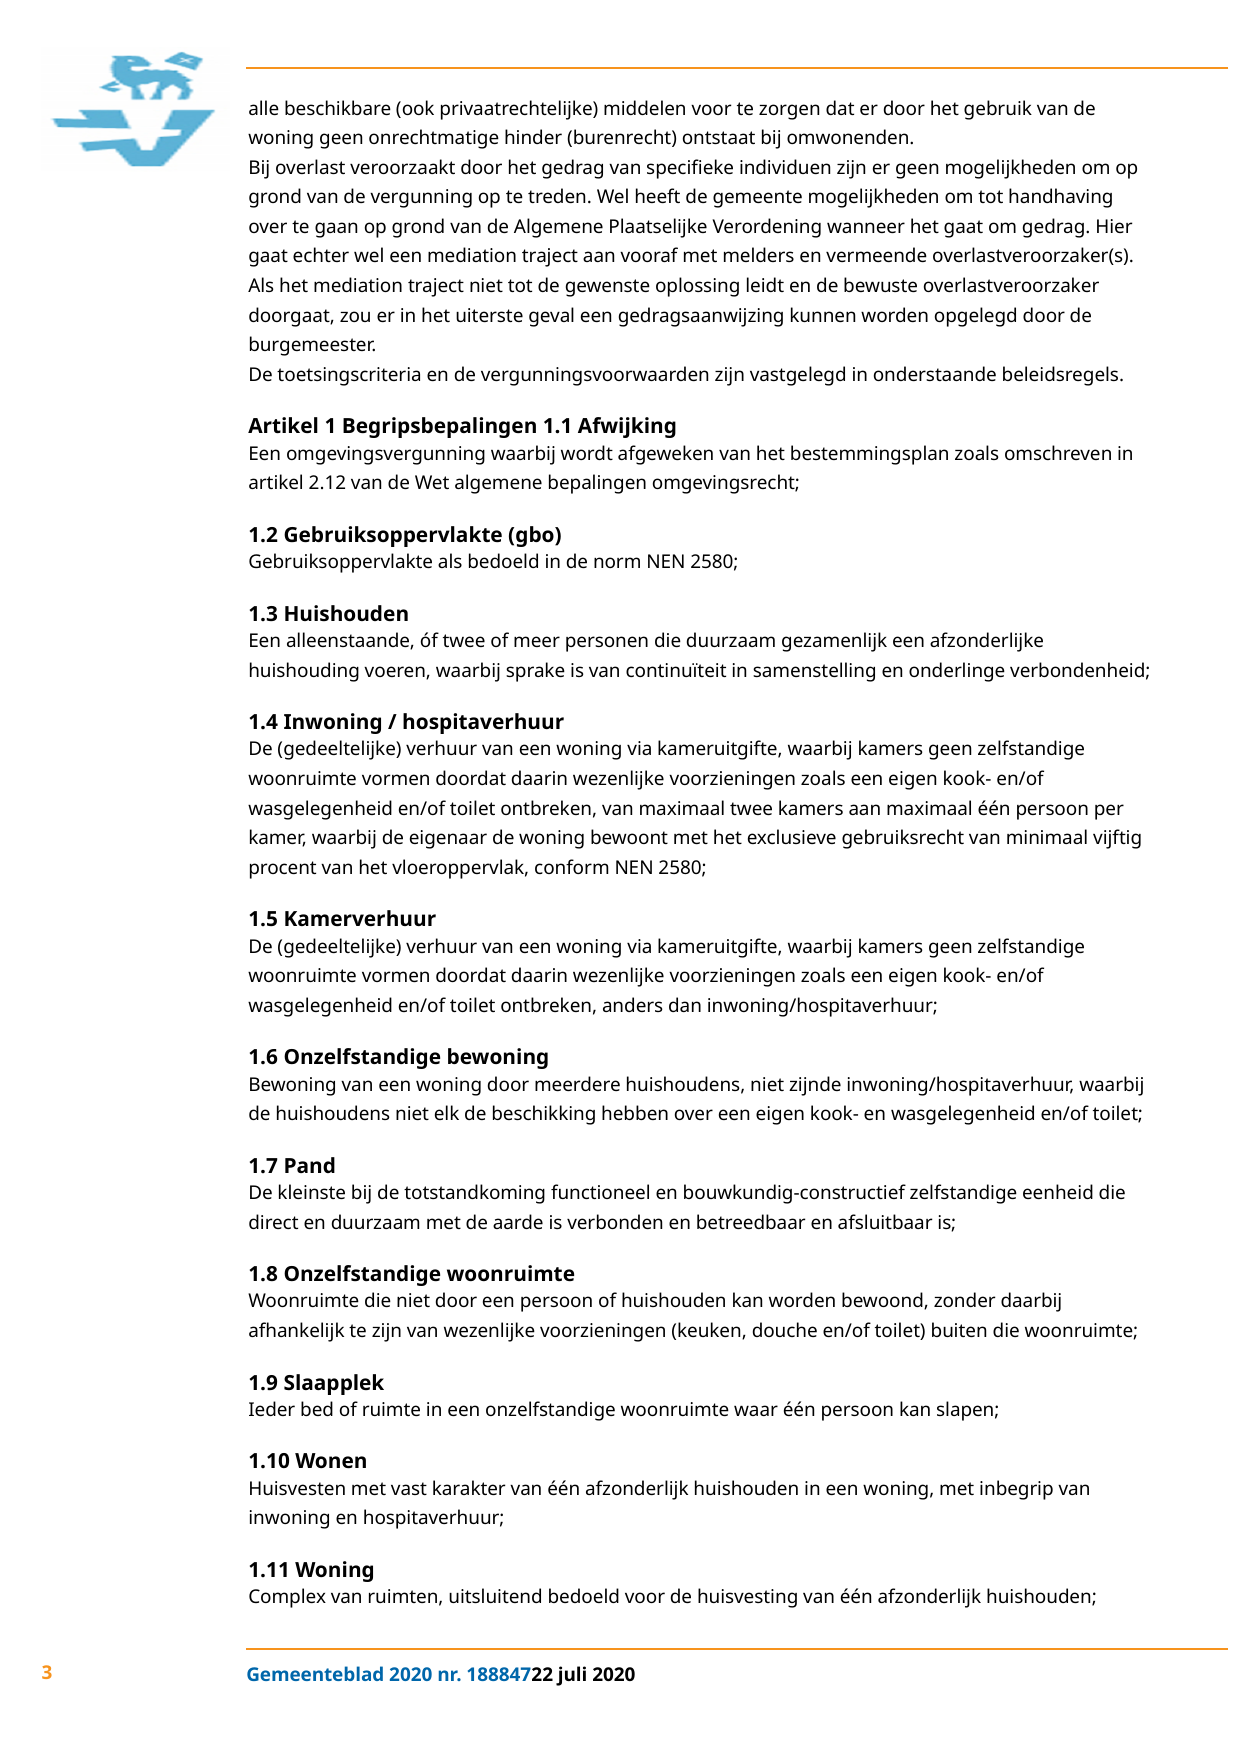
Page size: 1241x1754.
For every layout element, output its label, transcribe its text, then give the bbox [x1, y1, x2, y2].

text 1.10 Wonen [248, 1447, 1152, 1475]
text Bij overlast veroorzaakt door het gedrag van specifieke individuen zijn er geen mogelijkheden om op grond van de vergunning op te treden. Wel heeft de gemeente mogelijkheden om tot handhaving over te gaan op grond van de Algemene Plaatselijke Verordening wanneer het gaat om gedrag. Hier gaat echter wel een mediation traject aan vooraf met melders en vermeende overlastveroorzaker(s). Als het mediation traject niet tot de gewenste oplossing leidt en de bewuste overlastveroorzaker doorgaat, zou er in het uiterste geval een gedragsaanwijzing kunnen worden opgelegd door de burgemeester. [248, 154, 1152, 357]
text 1.8 Onzelfstandige woonruimte [248, 1259, 1152, 1288]
picture [41, 47, 231, 172]
text De (gedeeltelijke) verhuur van een woning via kameruitgifte, waarbij kamers geen zelfstandige woonruimte vormen doordat daarin wezenlijke voorzieningen zoals een eigen kook- en/of wasgelegenheid en/of toilet ontbreken, anders dan inwoning/hospitaverhuur; [248, 933, 1152, 1018]
text 1.3 Huishouden [248, 599, 1152, 627]
text 1.7 Pand [248, 1151, 1152, 1179]
text Ieder bed of ruimte in een onzelfstandige woonruimte waar één persoon kan slapen; [248, 1396, 1152, 1422]
text De (gedeeltelijke) verhuur van een woning via kameruitgifte, waarbij kamers geen zelfstandige woonruimte vormen doordat daarin wezenlijke voorzieningen zoals een eigen kook- en/of wasgelegenheid en/of toilet ontbreken, van maximaal twee kamers aan maximaal één persoon per kamer, waarbij de eigenaar de woning bewoont met het exclusieve gebruiksrecht van minimaal vijftig procent van het vloeroppervlak, conform NEN 2580; [248, 736, 1152, 880]
text Een omgevingsvergunning waarbij wordt afgeweken van het bestemmingsplan zoals omschreven in artikel 2.12 van de Wet algemene bepalingen omgevingsrecht; [248, 440, 1152, 495]
text 1.4 Inwoning / hospitaverhuur [248, 707, 1152, 736]
text Woonruimte die niet door een persoon of huishouden kan worden bewoond, zonder daarbij afhankelijk te zijn van wezenlijke voorzieningen (keuken, douche en/of toilet) buiten die woonruimte; [248, 1288, 1152, 1343]
text Bewoning van een woning door meerdere huishoudens, niet zijnde inwoning/hospitaverhuur, waarbij de huishoudens niet elk de beschikking hebben over een eigen kook- en wasgelegenheid en/of toilet; [248, 1071, 1152, 1126]
text 1.11 Woning [248, 1555, 1152, 1583]
text 1.2 Gebruiksoppervlakte (gbo) [248, 520, 1152, 548]
text Gebruiksoppervlakte als bedoeld in de norm NEN 2580; [248, 548, 1152, 574]
text 1.5 Kamerverhuur [248, 904, 1152, 933]
text Complex van ruimten, uitsluitend bedoeld voor de huisvesting van één afzonderlijk huishouden; [248, 1583, 1152, 1609]
text alle beschikbare (ook privaatrechtelijke) middelen voor te zorgen dat er door het gebruik van de woning geen onrechtmatige hinder (burenrecht) ontstaat bij omwonenden. [248, 95, 1152, 150]
text Een alleenstaande, óf twee of meer personen die duurzaam gezamenlijk een afzonderlijke huishouding voeren, waarbij sprake is van continuïteit in samenstelling en onderlinge verbondenheid; [248, 627, 1152, 682]
text Huisvesten met vast karakter van één afzonderlijk huishouden in een woning, met inbegrip van inwoning en hospitaverhuur; [248, 1475, 1152, 1530]
text De kleinste bij de totstandkoming functioneel en bouwkundig-constructief zelfstandige eenheid die direct en duurzaam met de aarde is verbonden en betreedbaar en afsluitbaar is; [248, 1179, 1152, 1234]
text Artikel 1 Begripsbepalingen 1.1 Afwijking [248, 411, 1152, 440]
text 1.6 Onzelfstandige bewoning [248, 1042, 1152, 1071]
text De toetsingscriteria en de vergunningsvoorwaarden zijn vastgelegd in onderstaande beleidsregels. [248, 361, 1152, 387]
text 1.9 Slaapplek [248, 1368, 1152, 1396]
